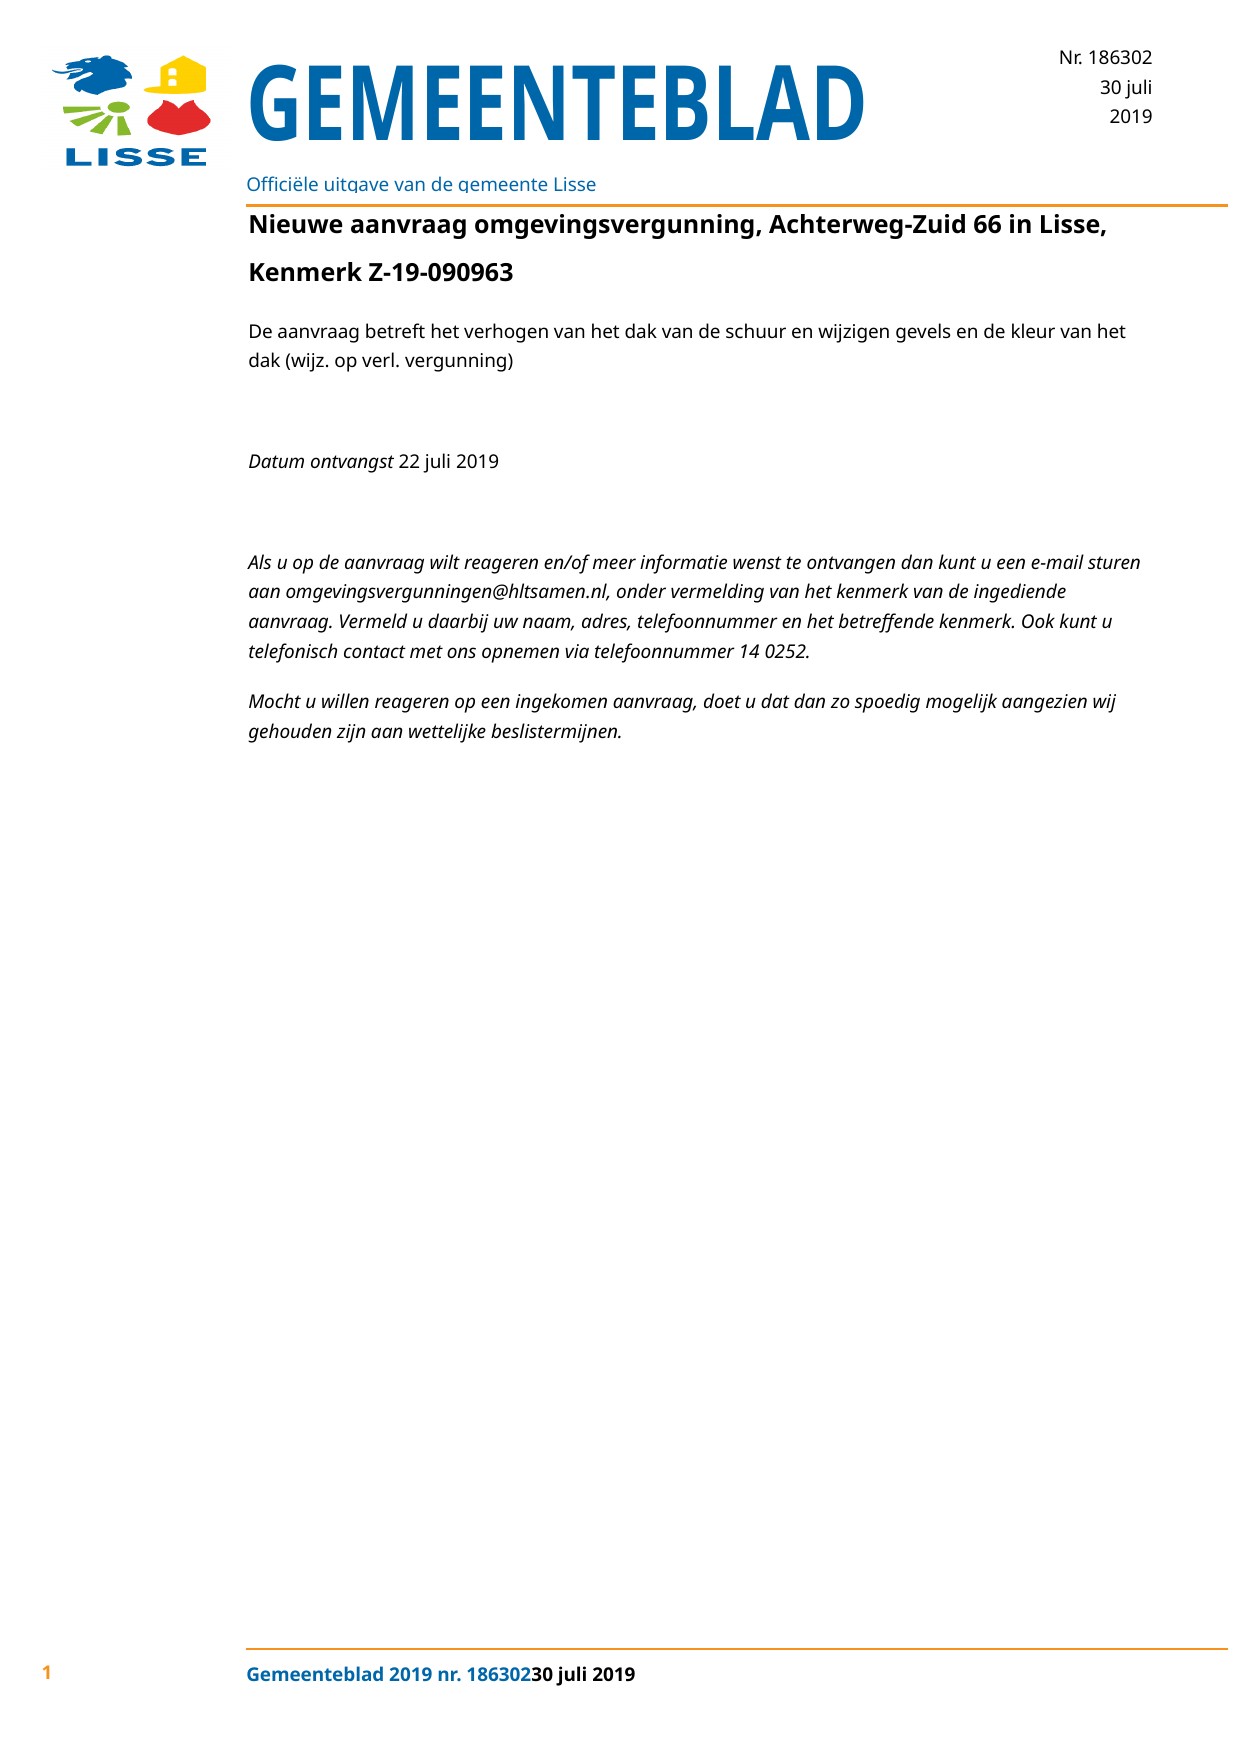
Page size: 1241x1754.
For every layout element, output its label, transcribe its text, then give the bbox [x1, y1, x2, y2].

text Mocht u willen reageren op een ingekomen aanvraag, doet u dat dan zo spoedig mogelijk aangezien wij gehouden zijn aan wettelijke beslistermijnen. [248, 688, 1152, 744]
text Als u op de aanvraag wilt reageren en/of meer informatie wenst te ontvangen dan kunt u een e-mail sturen aan omgevingsvergunningen@hltsamen.nl, onder vermelding van het kenmerk van de ingediende aanvraag. Vermeld u daarbij uw naam, adres, telefoonnummer en het betreffende kenmerk. Ook kunt u telefonisch contact met ons opnemen via telefoonnummer 14 0252. [248, 549, 1152, 664]
text Nieuwe aanvraag omgevingsvergunning, Achterweg-Zuid 66 in Lisse, Kenmerk Z-19-090963 [248, 207, 1152, 288]
text Datum ontvangst 22 juli 2019 [248, 448, 1152, 474]
picture [41, 47, 231, 172]
text De aanvraag betreft het verhogen van het dak van de schuur en wijzigen gevels en de kleur van het dak (wijz. op verl. vergunning) [248, 318, 1152, 373]
